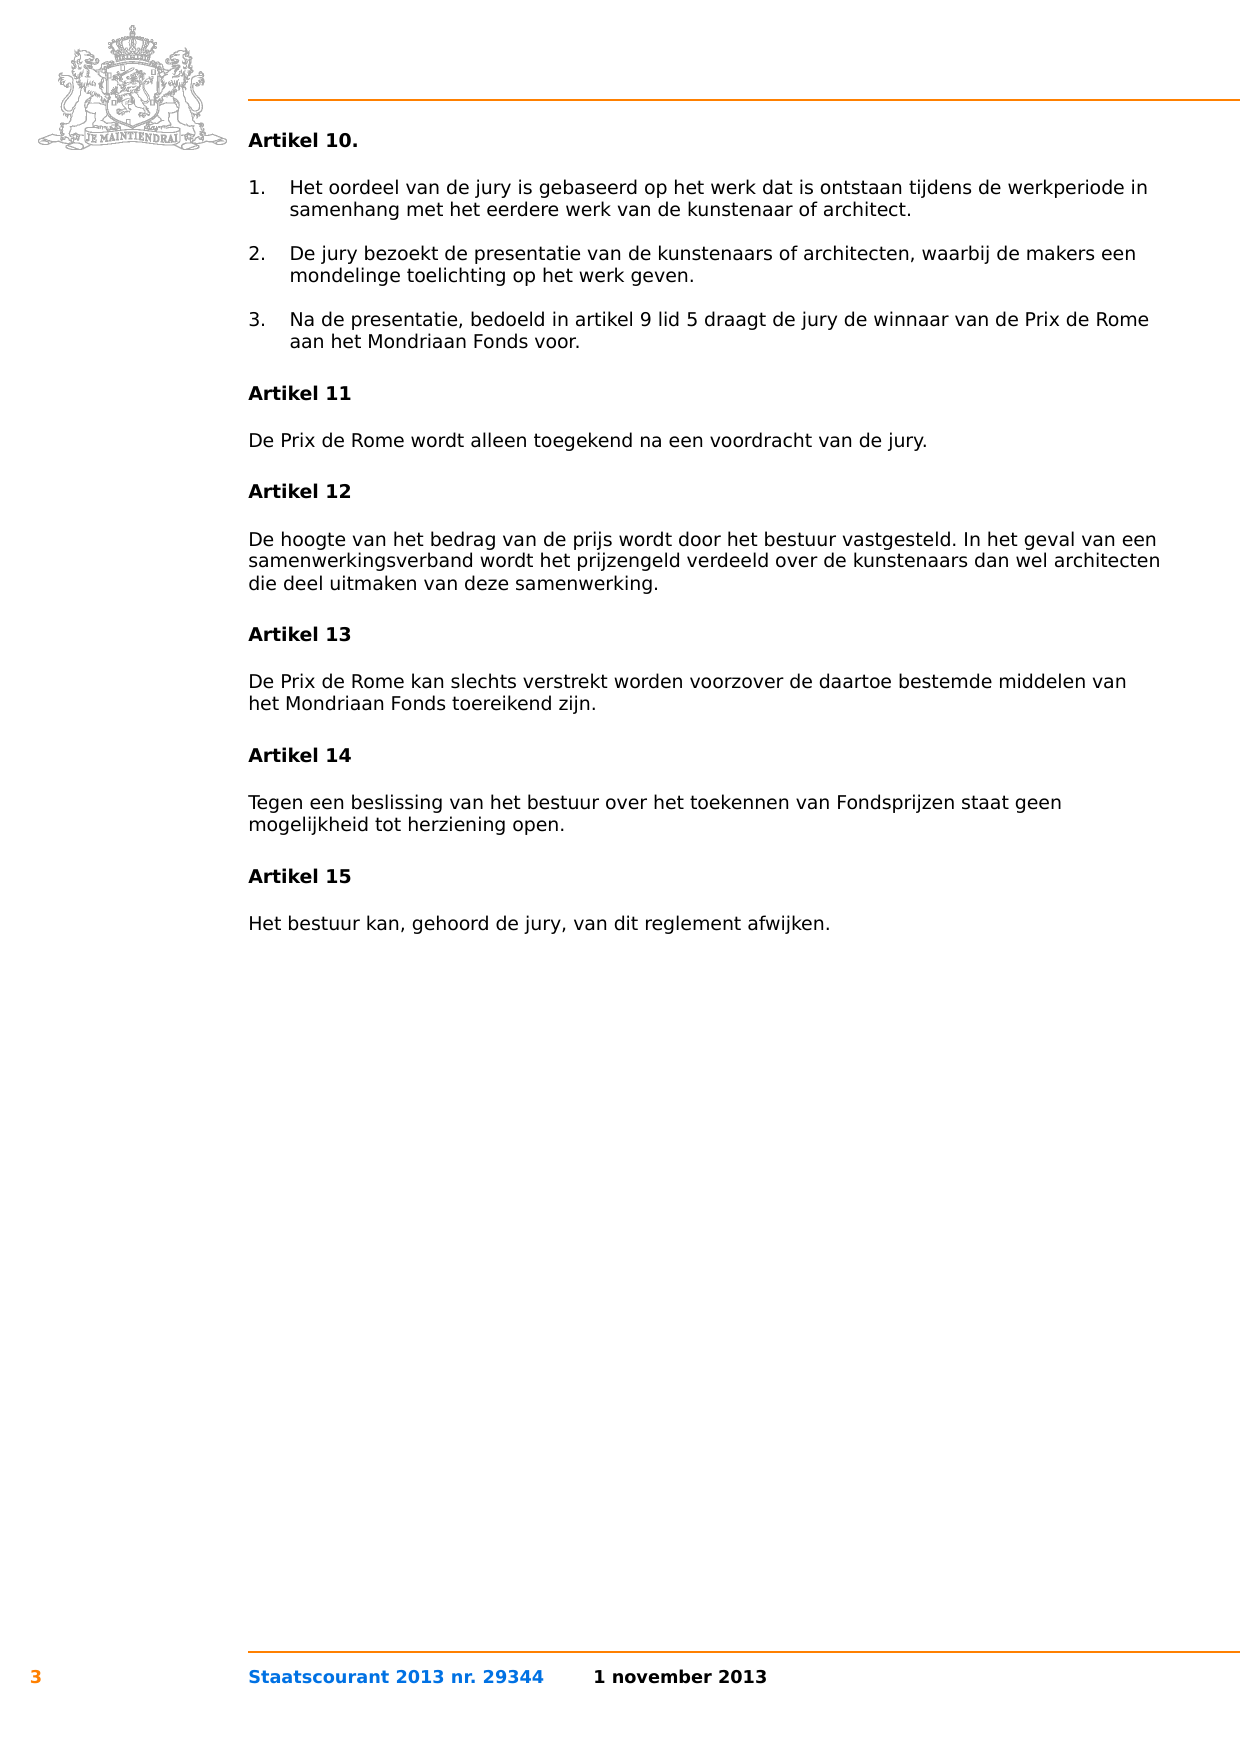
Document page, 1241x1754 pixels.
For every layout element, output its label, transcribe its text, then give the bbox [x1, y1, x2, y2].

text De hoogte van het bedrag van de prijs wordt door het bestuur vastgesteld. In het geval van een samenwerkingsverband wordt het prijzengeld verdeeld over de kunstenaars dan wel architecten die deel uitmaken van deze samenwerking. [248, 528, 1163, 594]
picture [38, 25, 227, 150]
subtitle Artikel 14 [248, 745, 1163, 767]
text 3. Na de presentatie, bedoeld in artikel 9 lid 5 draagt de jury de winnaar van de Prix de Rome aan het Mondriaan Fonds voor. [248, 308, 1163, 352]
text Tegen een beslissing van het bestuur over het toekennen van Fondsprijzen staat geen mogelijkheid tot herziening open. [248, 792, 1163, 836]
subtitle Artikel 11 [248, 382, 1163, 404]
subtitle Artikel 12 [248, 481, 1163, 503]
text Het bestuur kan, gehoord de jury, van dit reglement afwijken. [248, 913, 1163, 935]
subtitle Artikel 15 [248, 866, 1163, 888]
text 2. De jury bezoekt de presentatie van de kunstenaars of architecten, waarbij de makers een mondelinge toelichting op het werk geven. [248, 243, 1163, 287]
subtitle Artikel 10. [248, 130, 1163, 152]
text 1. Het oordeel van de jury is gebaseerd op het werk dat is ontstaan tijdens de werkperiode in samenhang met het eerdere werk van de kunstenaar of architect. [248, 177, 1163, 221]
text De Prix de Rome kan slechts verstrekt worden voorzover de daartoe bestemde middelen van het Mondriaan Fonds toereikend zijn. [248, 671, 1163, 715]
subtitle Artikel 13 [248, 624, 1163, 646]
text De Prix de Rome wordt alleen toegekend na een voordracht van de jury. [248, 429, 1163, 451]
